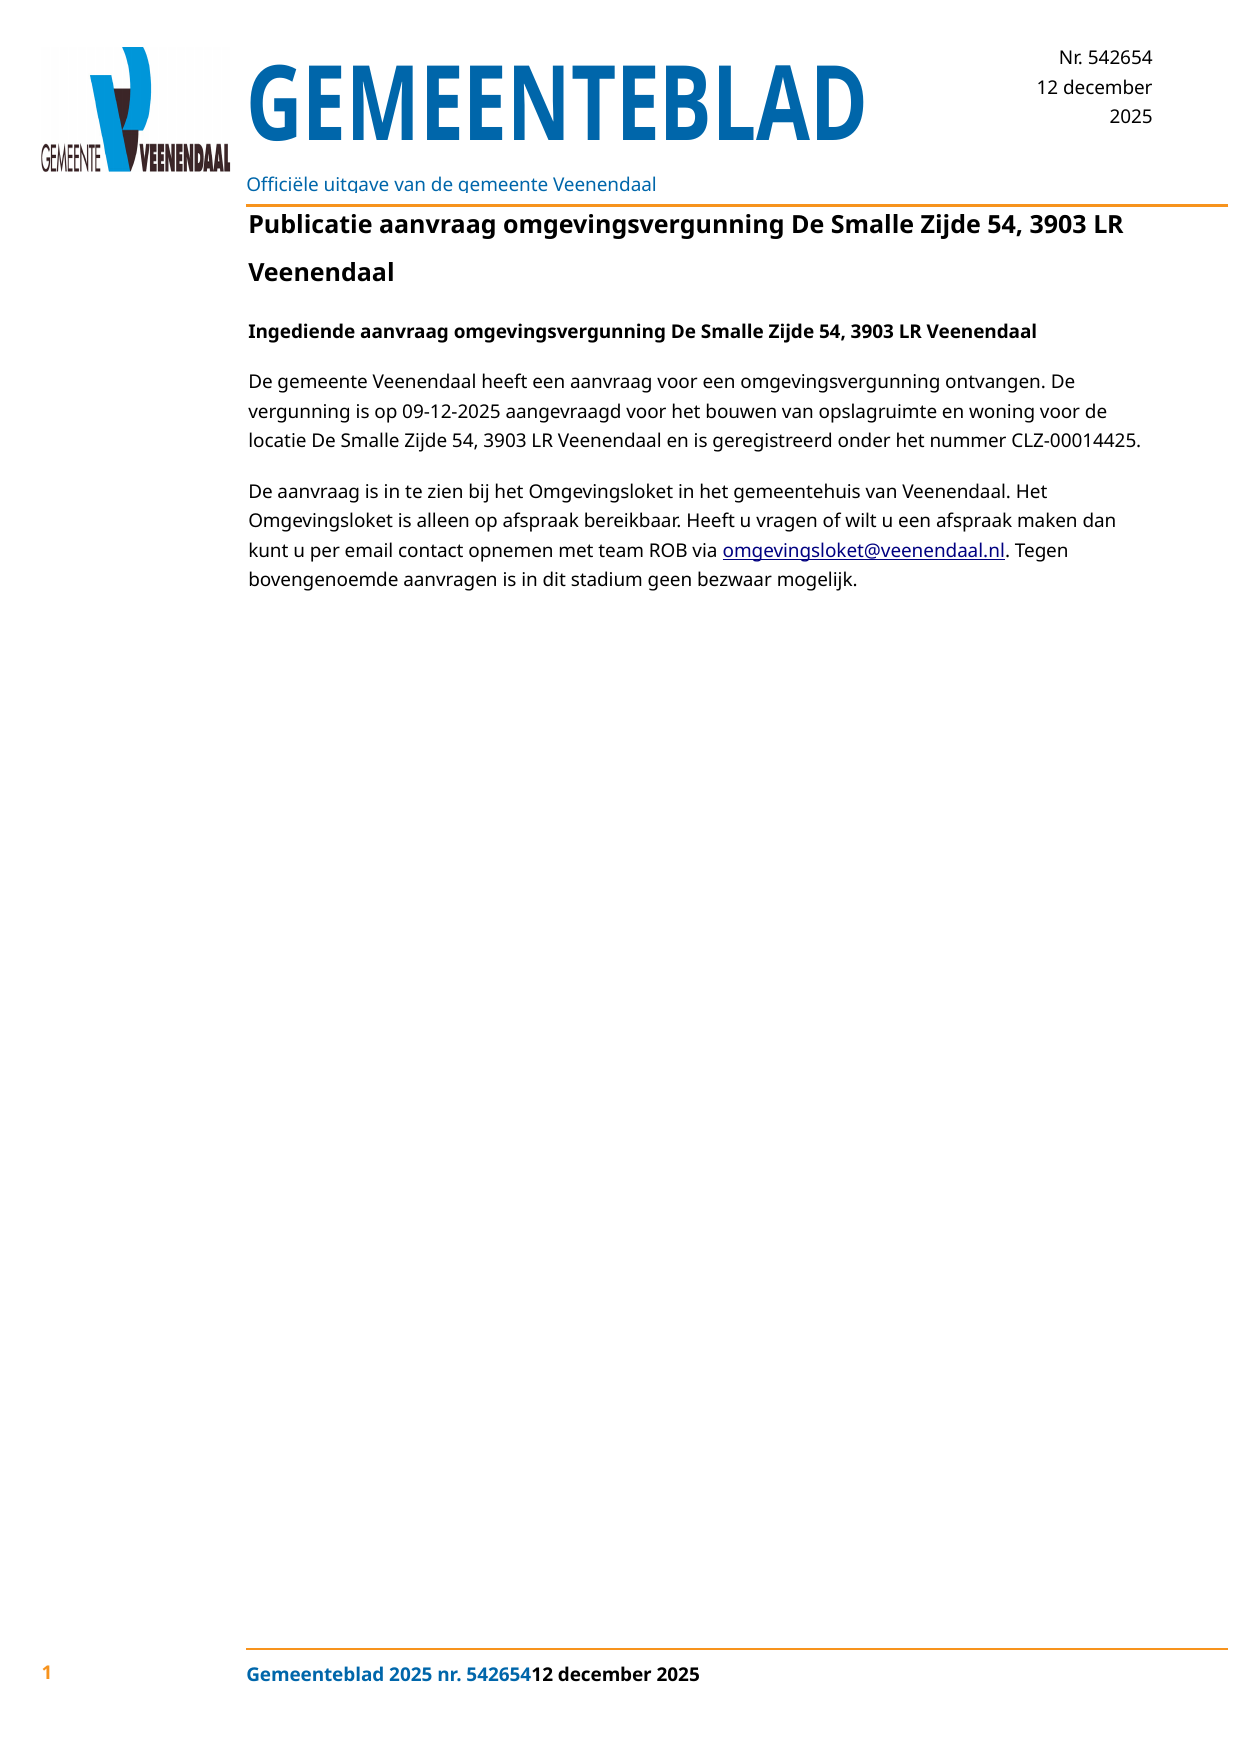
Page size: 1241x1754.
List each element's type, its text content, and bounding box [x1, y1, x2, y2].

text Ingediende aanvraag omgevingsvergunning De Smalle Zijde 54, 3903 LR Veenendaal [248, 318, 1152, 344]
picture [123, 47, 231, 172]
text De aanvraag is in te zien bij het Omgevingsloket in het gemeentehuis van Veenendaal. Het Omgevingsloket is alleen op afspraak bereikbaar. Heeft u vragen of wilt u een afspraak maken dan kunt u per email contact opnemen met team ROB via omgevingsloket@veenendaal.nl. Tegen bovengenoemde aanvragen is in dit stadium geen bezwaar mogelijk. [248, 478, 1152, 592]
text Publicatie aanvraag omgevingsvergunning De Smalle Zijde 54, 3903 LR Veenendaal [248, 207, 1152, 288]
picture [41, 47, 130, 172]
text De gemeente Veenendaal heeft een aanvraag voor een omgevingsvergunning ontvangen. De vergunning is op 09-12-2025 aangevraagd voor het bouwen van opslagruimte en woning voor de locatie De Smalle Zijde 54, 3903 LR Veenendaal en is geregistreerd onder het nummer CLZ-00014425. [248, 368, 1152, 453]
